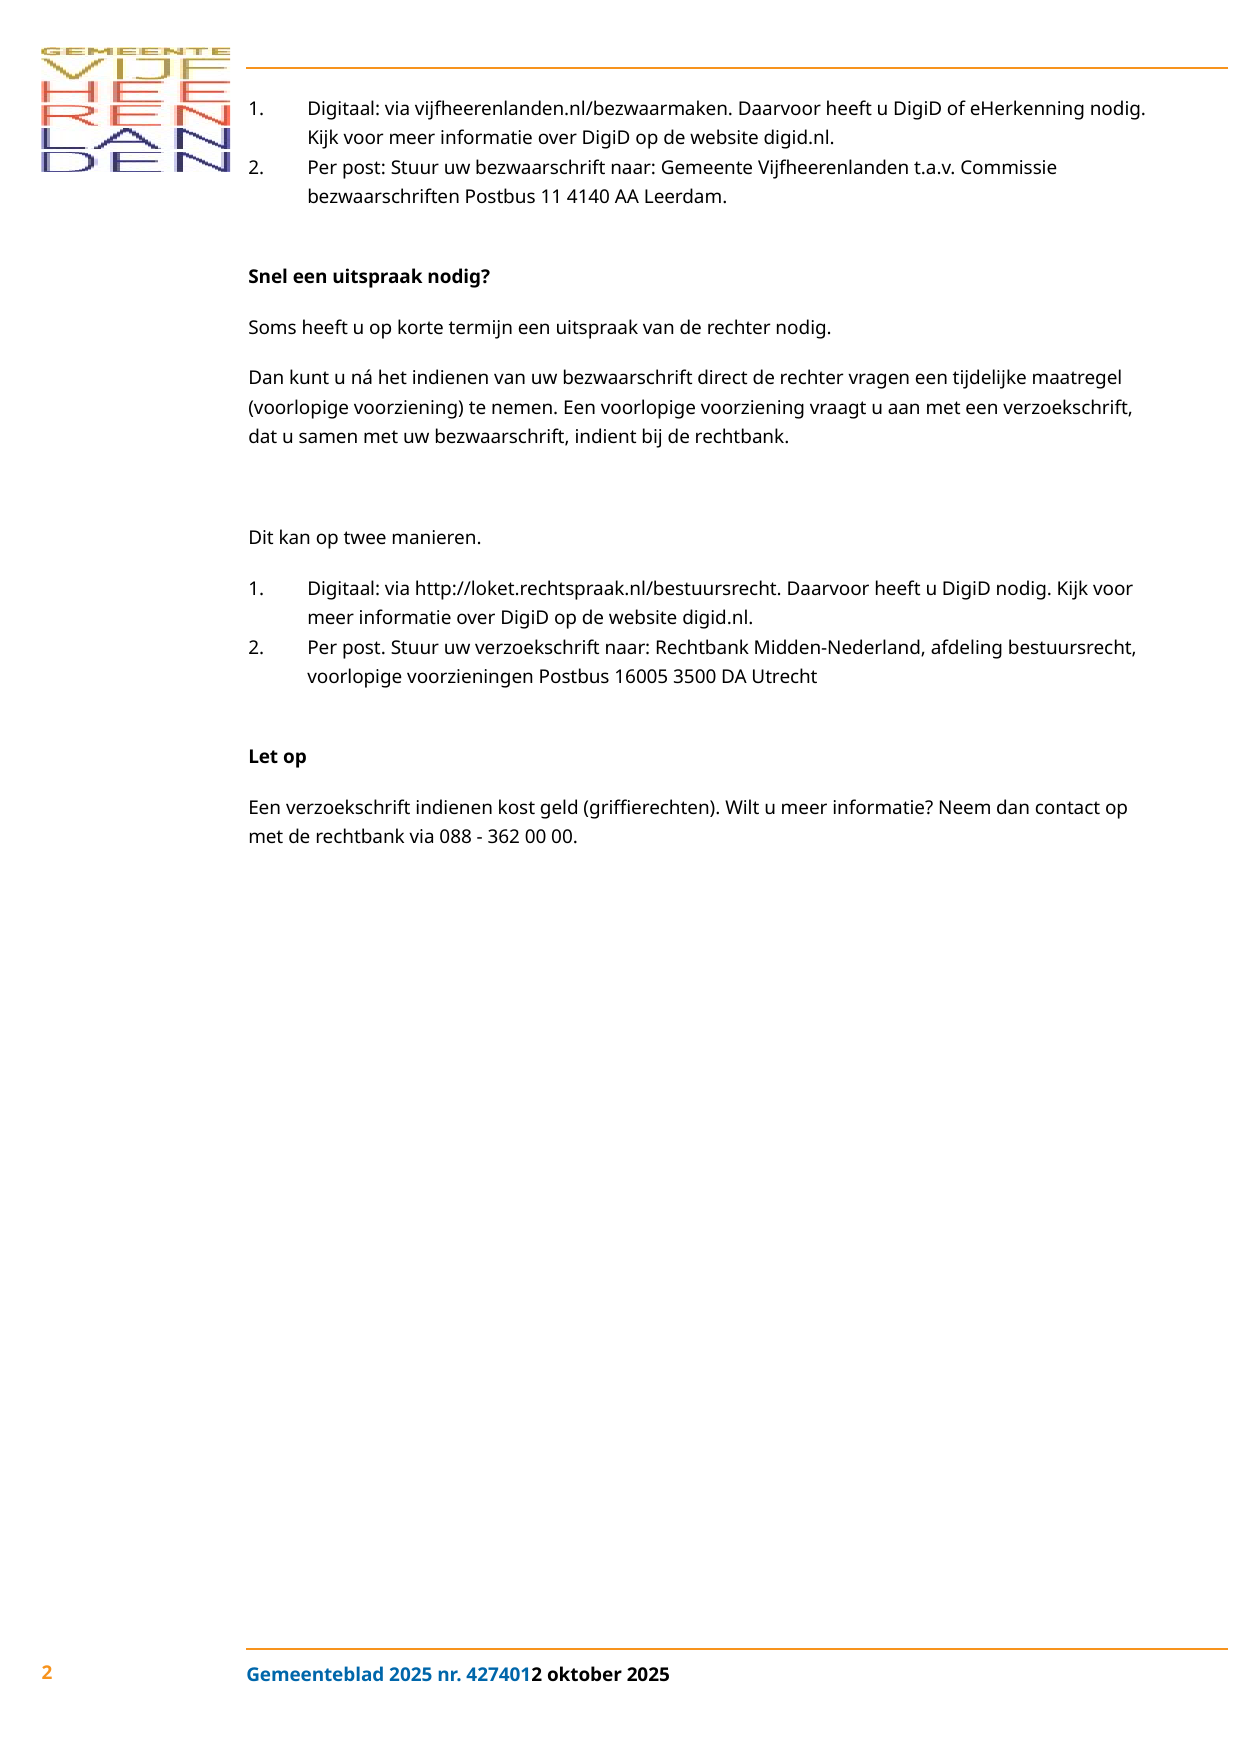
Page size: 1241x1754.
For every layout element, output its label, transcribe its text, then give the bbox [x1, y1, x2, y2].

text Dan kunt u ná het indienen van uw bezwaarschrift direct de rechter vragen een tijdelijke maatregel (voorlopige voorziening) te nemen. Een voorlopige voorziening vraagt u aan met een verzoekschrift, dat u samen met uw bezwaarschrift, indient bij de rechtbank. [248, 364, 1152, 449]
text Soms heeft u op korte termijn een uitspraak van de rechter nodig. [248, 314, 1152, 340]
text Snel een uitspraak nodig? [248, 263, 1152, 289]
picture [41, 47, 231, 172]
text Let op [248, 743, 1152, 769]
list Per post: Stuur uw bezwaarschrift naar: Gemeente Vijfheerenlanden t.a.v. Commissie bezwaarschriften Postbus 11 4140 AA Leerdam. [248, 154, 1152, 209]
list Per post. Stuur uw verzoekschrift naar: Rechtbank Midden-Nederland, afdeling bestuursrecht, voorlopige voorzieningen Postbus 16005 3500 DA Utrecht [248, 634, 1152, 689]
list Digitaal: via vijfheerenlanden.nl/bezwaarmaken. Daarvoor heeft u DigiD of eHerkenning nodig. Kijk voor meer informatie over DigiD op de website digid.nl. [248, 95, 1152, 150]
text Dit kan op twee manieren. [248, 524, 1152, 550]
list Digitaal: via http://loket.rechtspraak.nl/bestuursrecht. Daarvoor heeft u DigiD nodig. Kijk voor meer informatie over DigiD op de website digid.nl. [248, 575, 1152, 630]
text Een verzoekschrift indienen kost geld (griffierechten). Wilt u meer informatie? Neem dan contact op met de rechtbank via 088 - 362 00 00. [248, 794, 1152, 849]
